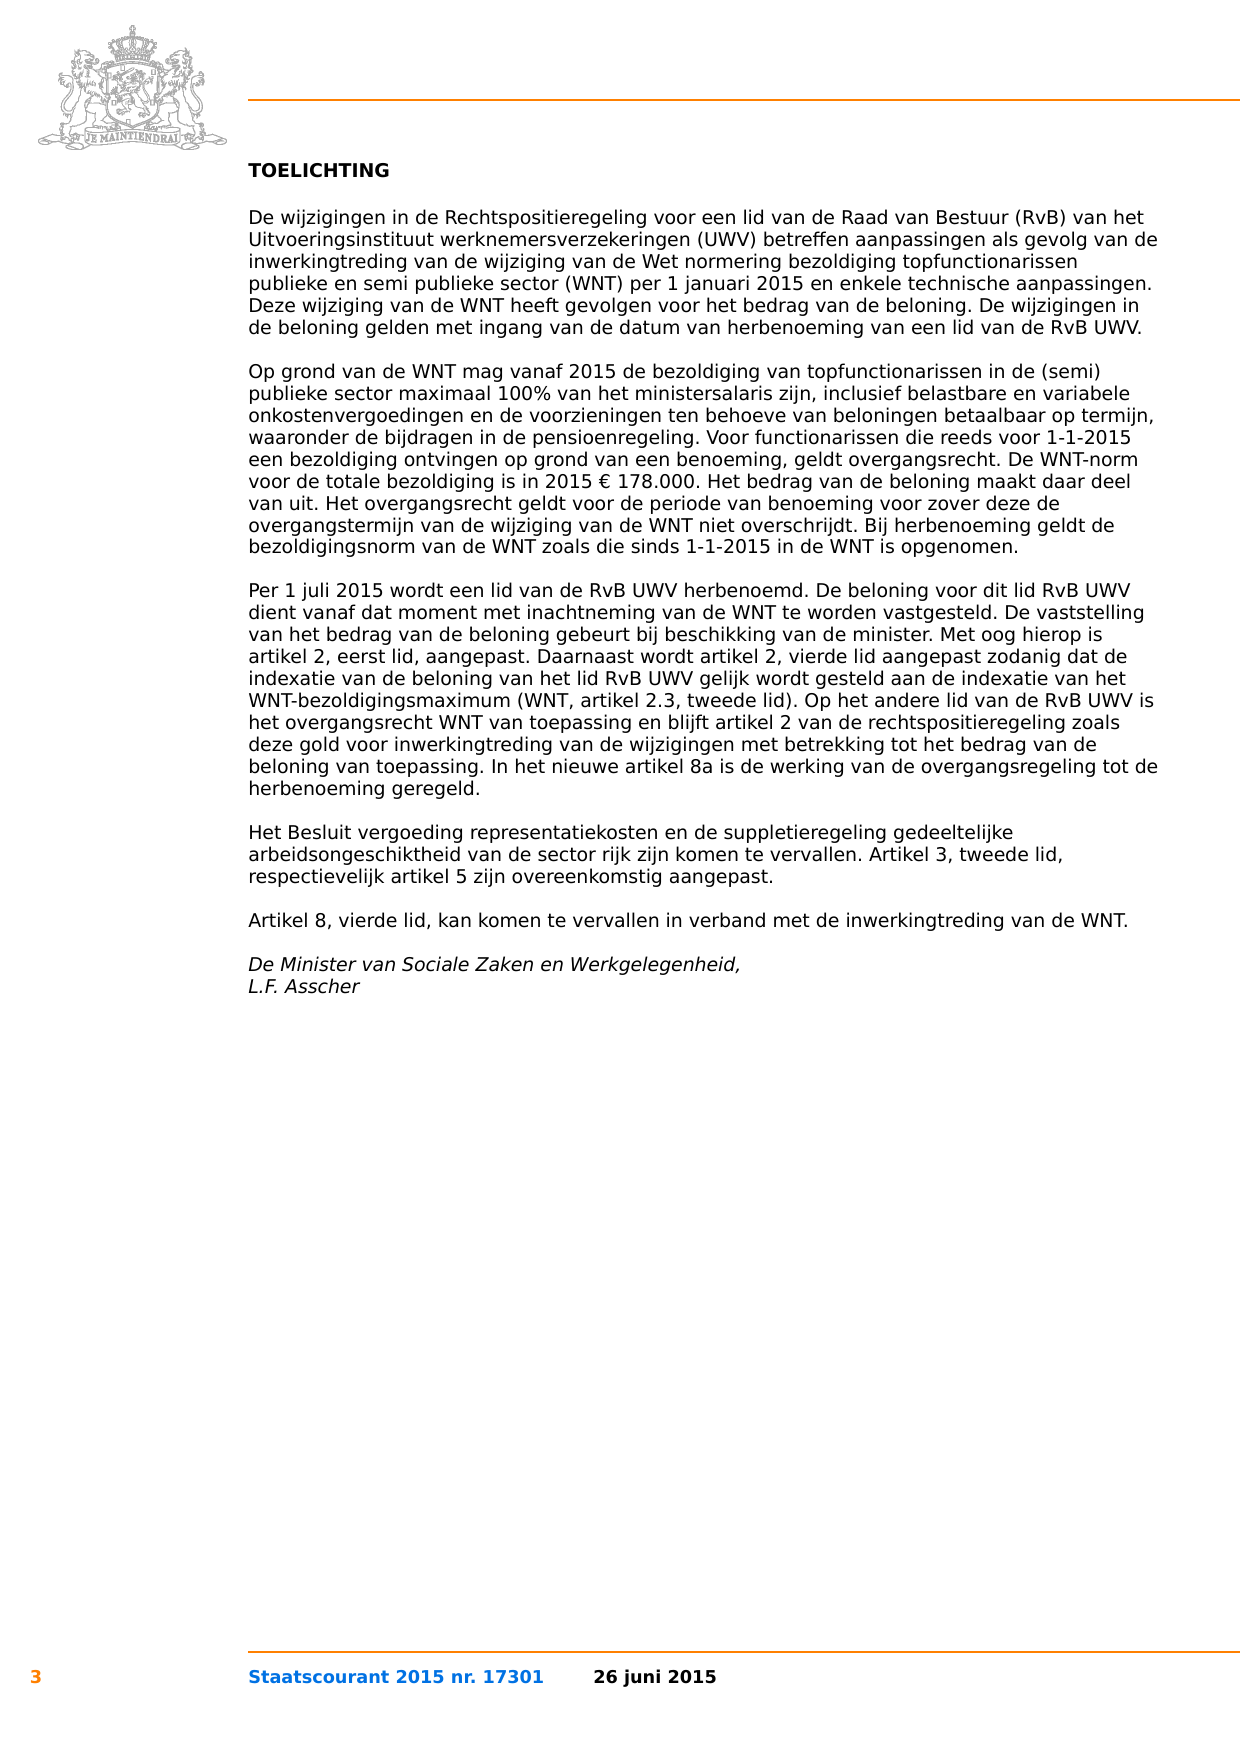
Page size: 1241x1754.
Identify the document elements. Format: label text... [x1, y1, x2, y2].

text Het Besluit vergoeding representatiekosten en de suppletieregeling gedeeltelijke arbeidsongeschiktheid van de sector rijk zijn komen te vervallen. Artikel 3, tweede lid, respectievelijk artikel 5 zijn overeenkomstig aangepast. [248, 822, 1163, 888]
subtitle TOELICHTING [248, 160, 1163, 182]
text Per 1 juli 2015 wordt een lid van de RvB UWV herbenoemd. De beloning voor dit lid RvB UWV dient vanaf dat moment met inachtneming van de WNT te worden vastgesteld. De vaststelling van het bedrag van de beloning gebeurt bij beschikking van de minister. Met oog hierop is artikel 2, eerst lid, aangepast. Daarnaast wordt artikel 2, vierde lid aangepast zodanig dat de indexatie van de beloning van het lid RvB UWV gelijk wordt gesteld aan de indexatie van het WNT-bezoldigingsmaximum (WNT, artikel 2.3, tweede lid). Op het andere lid van de RvB UWV is het overgangsrecht WNT van toepassing en blijft artikel 2 van de rechtspositieregeling zoals deze gold voor inwerkingtreding van de wijzigingen met betrekking tot het bedrag van de beloning van toepassing. In het nieuwe artikel 8a is de werking van de overgangsregeling tot de herbenoeming geregeld. [248, 580, 1163, 800]
text De wijzigingen in de Rechtspositieregeling voor een lid van de Raad van Bestuur (RvB) van het Uitvoeringsinstituut werknemersverzekeringen (UWV) betreffen aanpassingen als gevolg van de inwerkingtreding van de wijziging van de Wet normering bezoldiging topfunctionarissen publieke en semi publieke sector (WNT) per 1 januari 2015 en enkele technische aanpassingen. Deze wijziging van de WNT heeft gevolgen voor het bedrag van de beloning. De wijzigingen in de beloning gelden met ingang van de datum van herbenoeming van een lid van de RvB UWV. [248, 207, 1163, 339]
text Artikel 8, vierde lid, kan komen te vervallen in verband met de inwerkingtreding van de WNT. [248, 910, 1163, 932]
picture [38, 25, 227, 150]
text Op grond van de WNT mag vanaf 2015 de bezoldiging van topfunctionarissen in de (semi) publieke sector maximaal 100% van het ministersalaris zijn, inclusief belastbare en variabele onkostenvergoedingen en de voorzieningen ten behoeve van beloningen betaalbaar op termijn, waaronder de bijdragen in de pensioenregeling. Voor functionarissen die reeds voor 1-1-2015 een bezoldiging ontvingen op grond van een benoeming, geldt overgangsrecht. De WNT-norm voor de totale bezoldiging is in 2015 € 178.000. Het bedrag van de beloning maakt daar deel van uit. Het overgangsrecht geldt voor de periode van benoeming voor zover deze de overgangstermijn van de wijziging van de WNT niet overschrijdt. Bij herbenoeming geldt de bezoldigingsnorm van de WNT zoals die sinds 1-1-2015 in de WNT is opgenomen. [248, 361, 1163, 558]
text De Minister van Sociale Zaken en Werkgelegenheid, L.F. Asscher [248, 954, 1163, 998]
